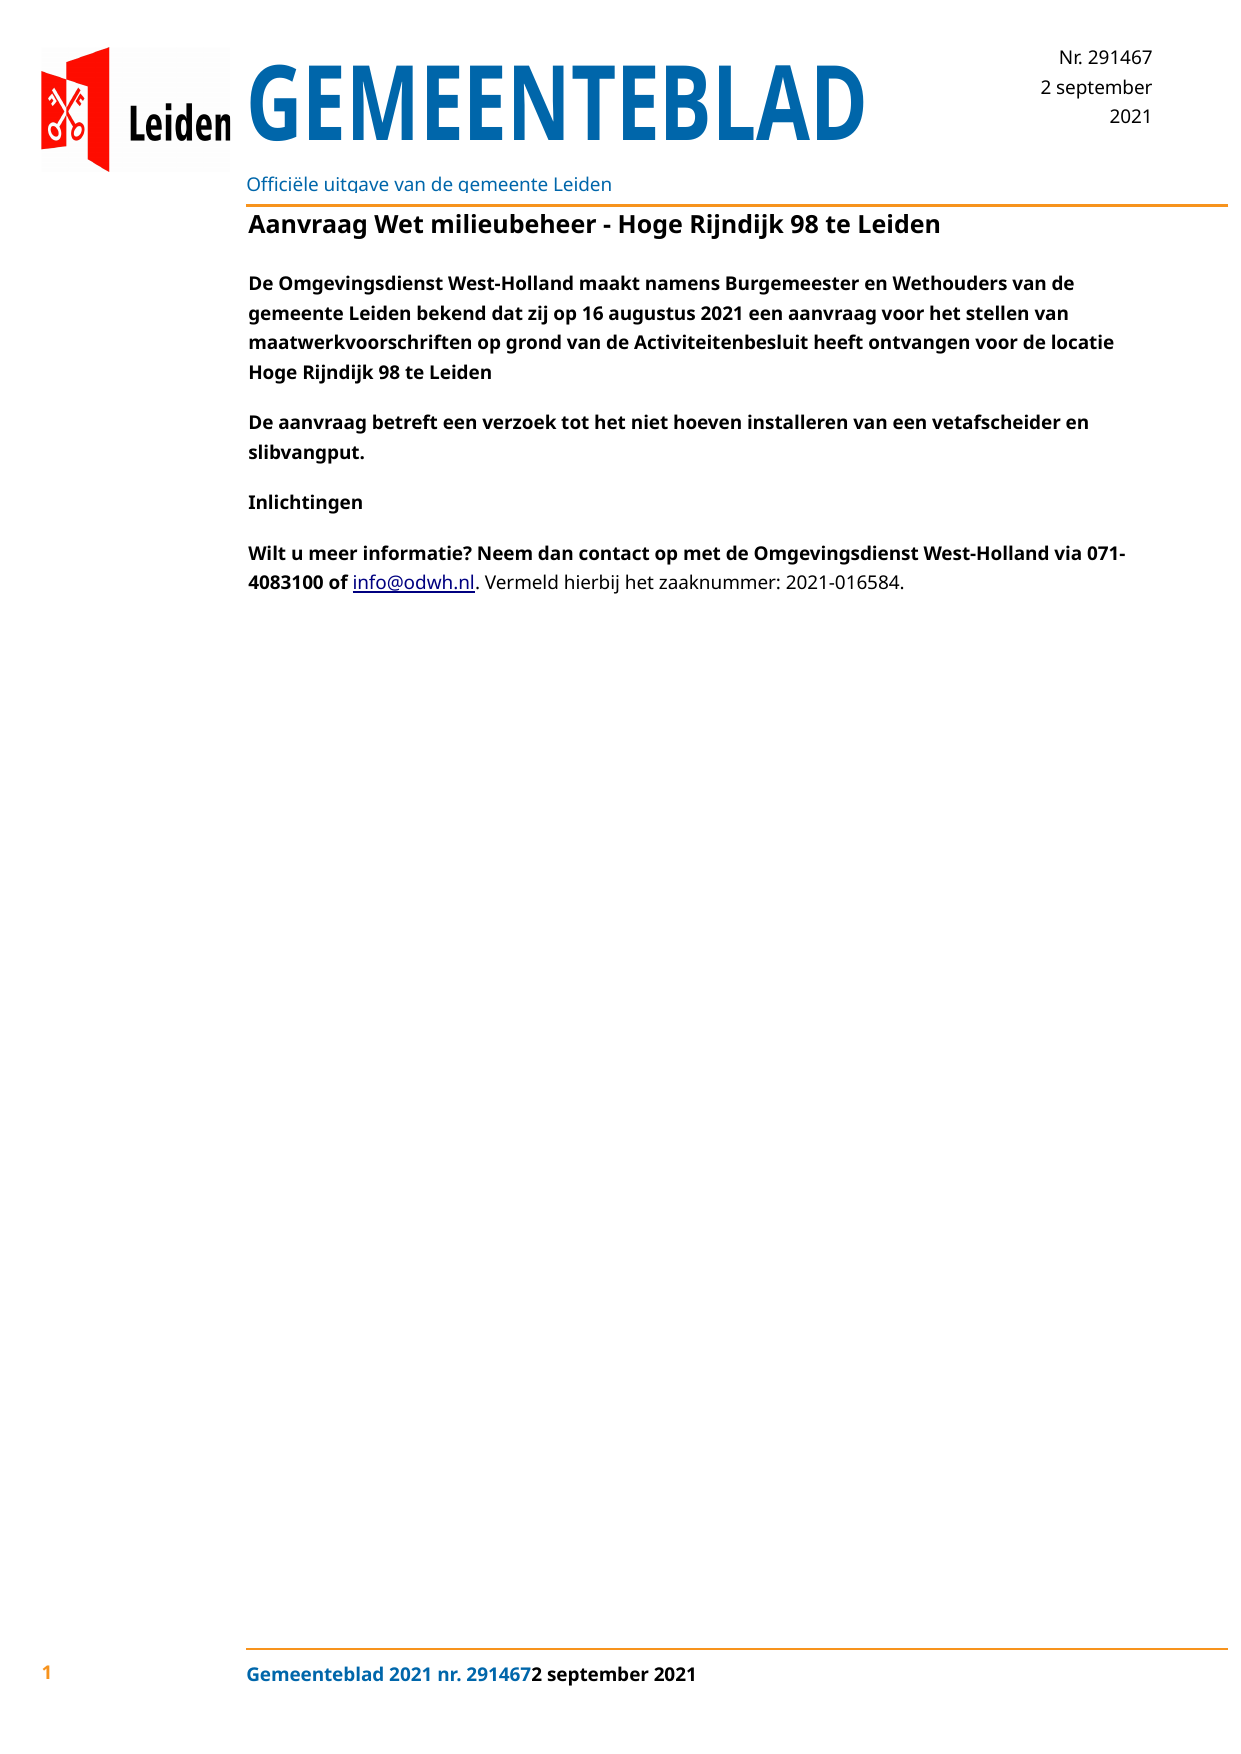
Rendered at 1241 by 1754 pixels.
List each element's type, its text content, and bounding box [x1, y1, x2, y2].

text De Omgevingsdienst West-Holland maakt namens Burgemeester en Wethouders van de gemeente Leiden bekend dat zij op 16 augustus 2021 een aanvraag voor het stellen van maatwerkvoorschriften op grond van de Activiteitenbesluit heeft ontvangen voor de locatie Hoge Rijndijk 98 te Leiden [248, 270, 1152, 385]
text Inlichtingen [248, 489, 1152, 515]
text De aanvraag betreft een verzoek tot het niet hoeven installeren van een vetafscheider en slibvangput. [248, 409, 1152, 465]
picture [41, 47, 231, 172]
text Wilt u meer informatie? Neem dan contact op met de Omgevingsdienst West-Holland via 071-4083100 of info@odwh.nl. Vermeld hierbij het zaaknummer: 2021-016584. [248, 540, 1152, 595]
text Aanvraag Wet milieubeheer - Hoge Rijndijk 98 te Leiden [248, 207, 1152, 241]
